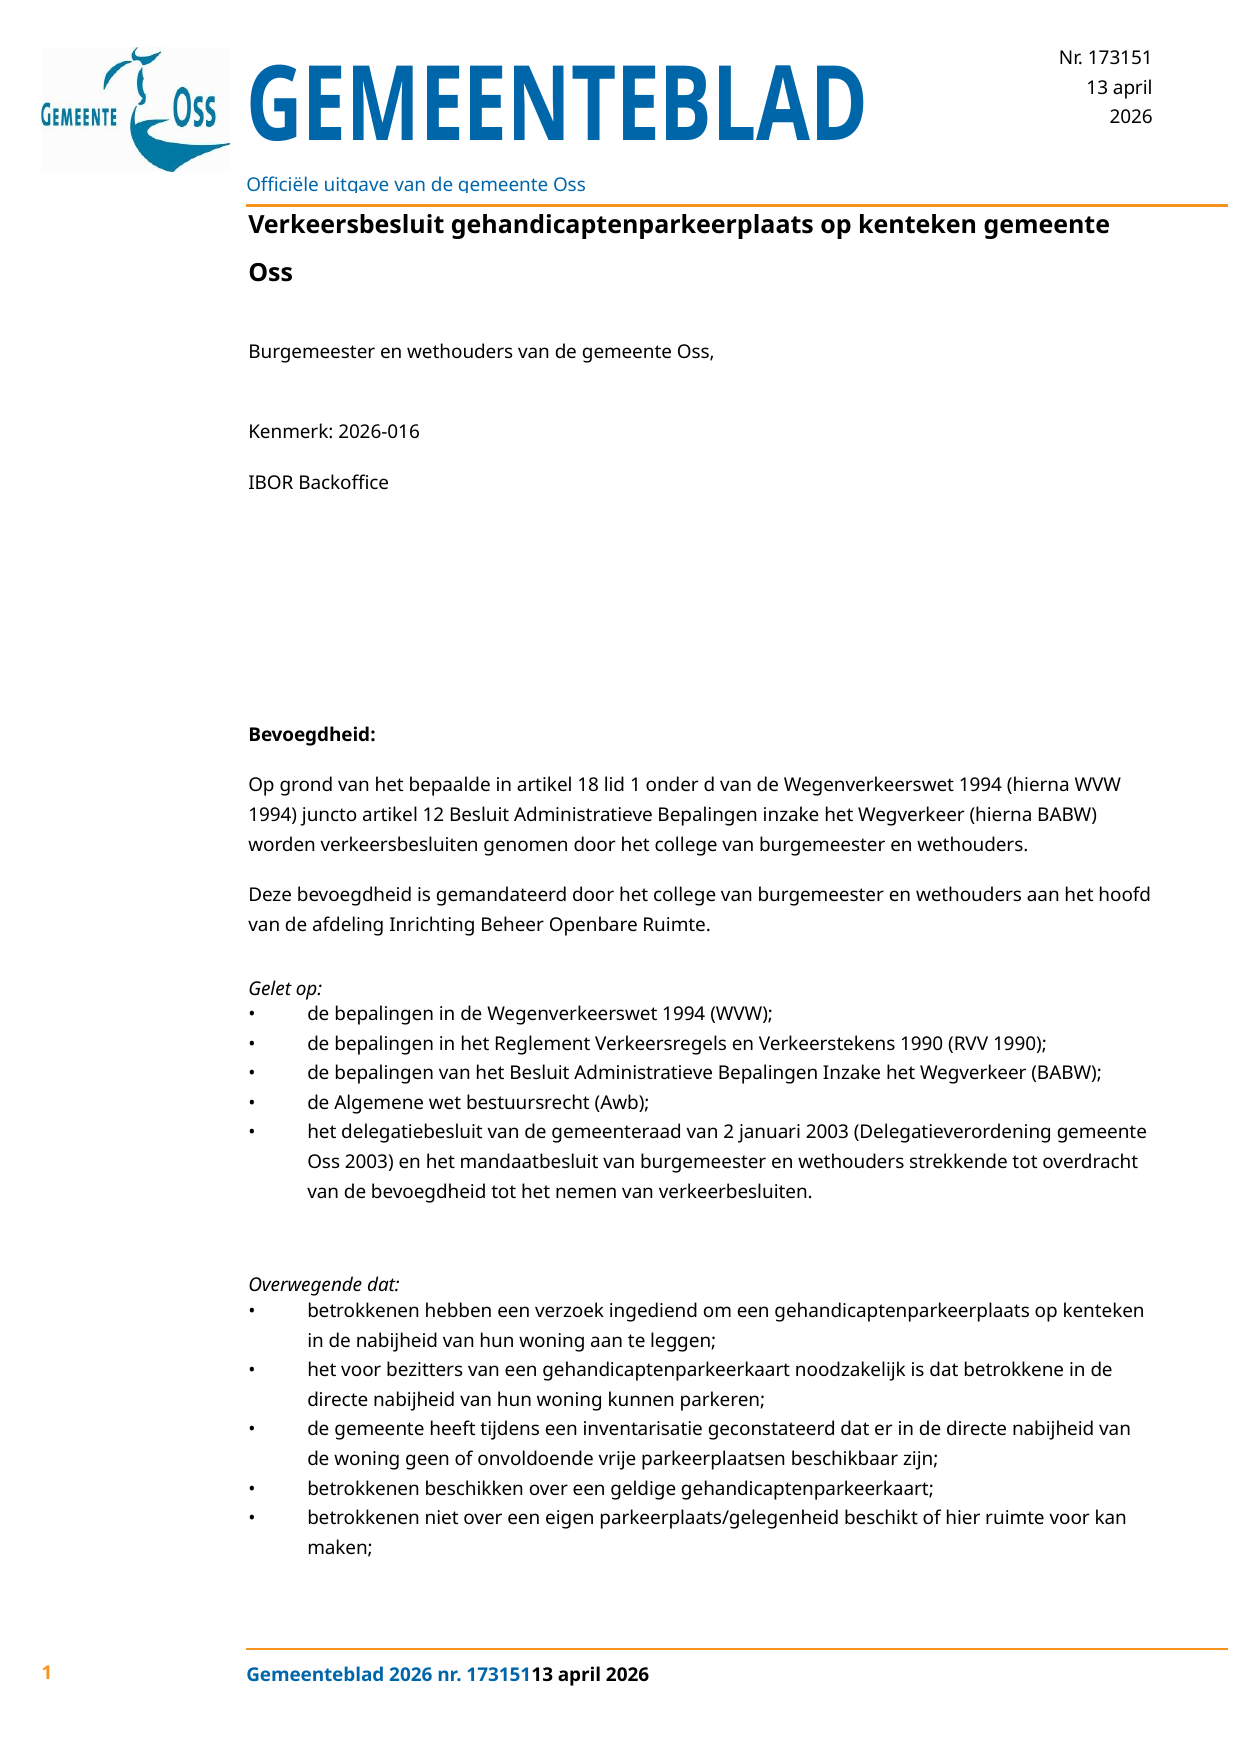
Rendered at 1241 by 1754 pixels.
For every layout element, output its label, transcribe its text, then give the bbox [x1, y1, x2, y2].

text IBOR Backoffice [248, 469, 1152, 495]
list de bepalingen van het Besluit Administratieve Bepalingen Inzake het Wegverkeer (BABW); [248, 1059, 1152, 1085]
list het delegatiebesluit van de gemeenteraad van 2 januari 2003 (Delegatieverordening gemeente Oss 2003) en het mandaatbesluit van burgemeester en wethouders strekkende tot overdracht van de bevoegdheid tot het nemen van verkeerbesluiten. [248, 1119, 1152, 1204]
text Op grond van het bepaalde in artikel 18 lid 1 onder d van de Wegenverkeerswet 1994 (hierna WVW 1994) juncto artikel 12 Besluit Administratieve Bepalingen inzake het Wegverkeer (hierna BABW) worden verkeersbesluiten genomen door het college van burgemeester en wethouders. [248, 772, 1152, 856]
list betrokkenen hebben een verzoek ingediend om een gehandicaptenparkeerplaats op kenteken in de nabijheid van hun woning aan te leggen; [248, 1297, 1152, 1352]
text Burgemeester en wethouders van de gemeente Oss, [248, 339, 1152, 364]
text Overwegende dat: [248, 1271, 1152, 1297]
text Gelet op: [248, 975, 1152, 1000]
text Bevoegdheid: [248, 721, 1152, 747]
text Kenmerk: 2026-016 [248, 419, 1152, 444]
text Verkeersbesluit gehandicaptenparkeerplaats op kenteken gemeente Oss [248, 207, 1152, 288]
list de Algemene wet bestuursrecht (Awb); [248, 1089, 1152, 1115]
list de bepalingen in de Wegenverkeerswet 1994 (WVW); [248, 1000, 1152, 1026]
list de bepalingen in het Reglement Verkeersregels en Verkeerstekens 1990 (RVV 1990); [248, 1030, 1152, 1056]
list betrokkenen beschikken over een geldige gehandicaptenparkeerkaart; [248, 1475, 1152, 1500]
list het voor bezitters van een gehandicaptenparkeerkaart noodzakelijk is dat betrokkene in de directe nabijheid van hun woning kunnen parkeren; [248, 1356, 1152, 1412]
list betrokkenen niet over een eigen parkeerplaats/gelegenheid beschikt of hier ruimte voor kan maken; [248, 1504, 1152, 1559]
text Deze bevoegdheid is gemandateerd door het college van burgemeester en wethouders aan het hoofd van de afdeling Inrichting Beheer Openbare Ruimte. [248, 881, 1152, 936]
picture [41, 47, 231, 172]
list de gemeente heeft tijdens een inventarisatie geconstateerd dat er in de directe nabijheid van de woning geen of onvoldoende vrije parkeerplaatsen beschikbaar zijn; [248, 1416, 1152, 1471]
